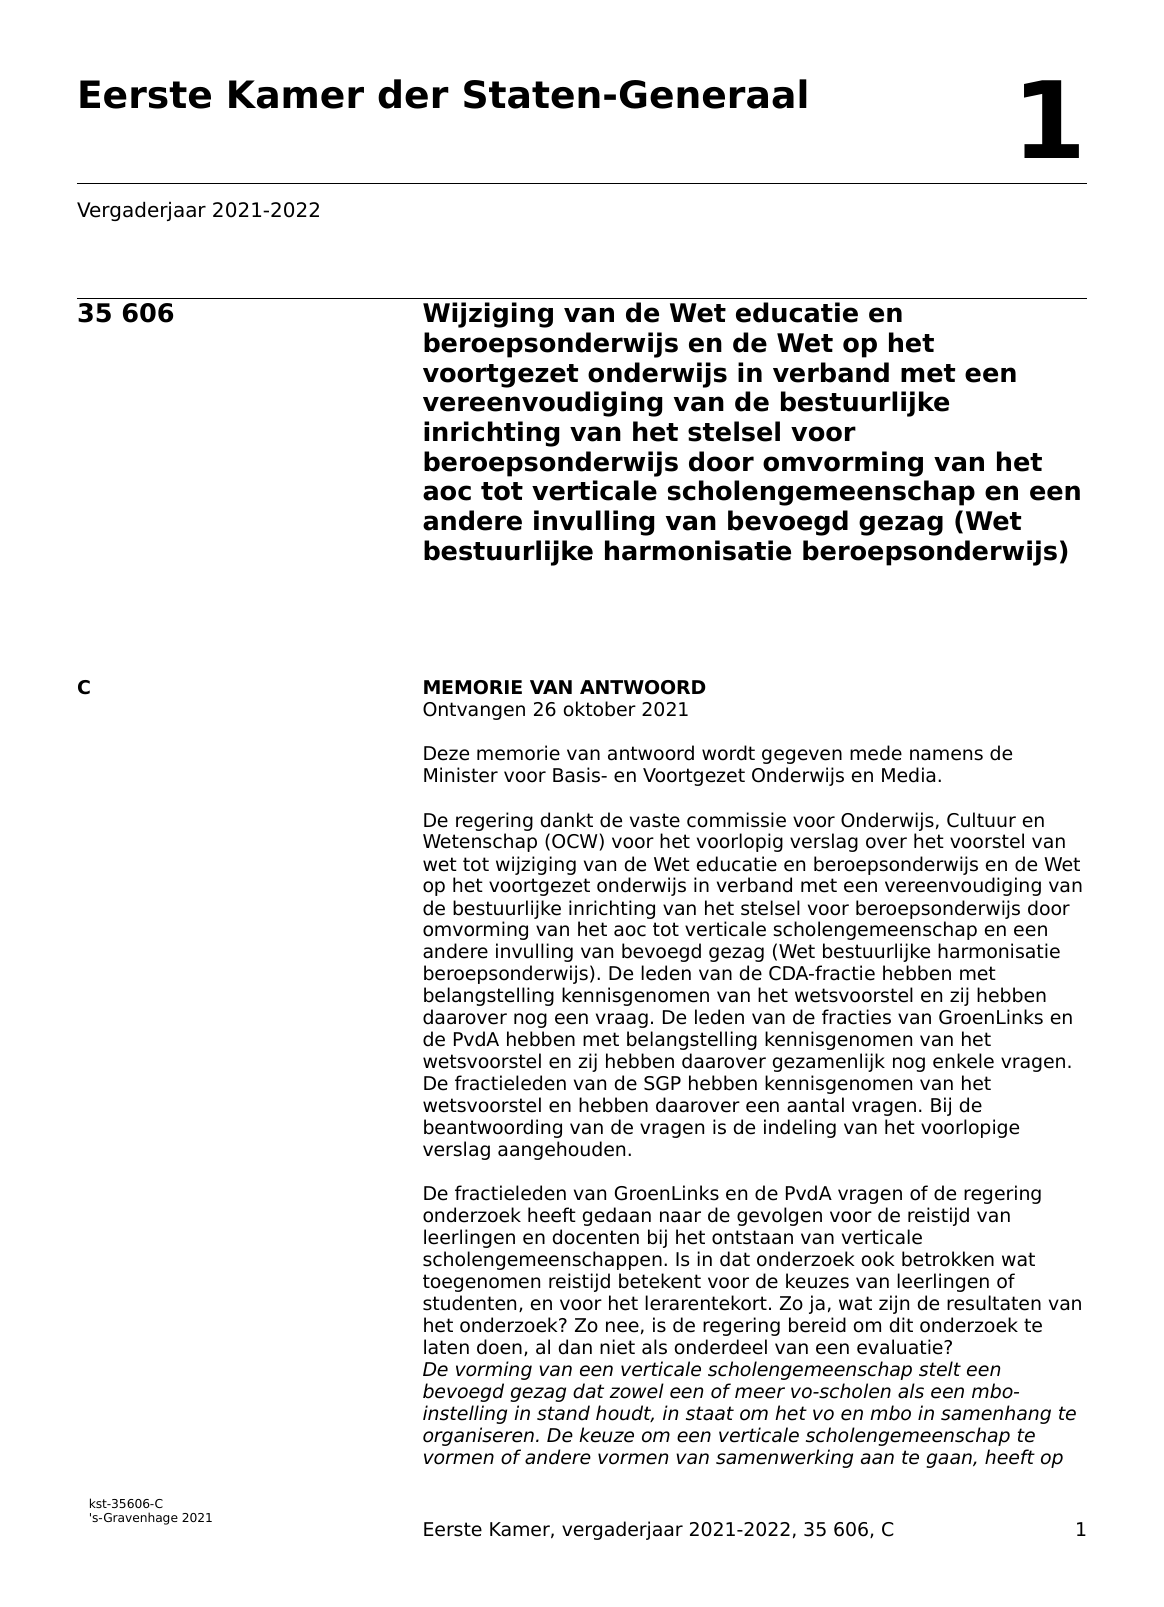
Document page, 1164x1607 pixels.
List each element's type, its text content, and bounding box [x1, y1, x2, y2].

text De regering dankt de vaste commissie voor Onderwijs, Cultuur en Wetenschap (OCW) voor het voorlopig verslag over het voorstel van wet tot wijziging van de Wet educatie en beroepsonderwijs en de Wet op het voortgezet onderwijs in verband met een vereenvoudiging van de bestuurlijke inrichting van het stelsel voor beroepsonderwijs door omvorming van het aoc tot verticale scholengemeenschap en een andere invulling van bevoegd gezag (Wet bestuurlijke harmonisatie beroepsonderwijs). De leden van de CDA-fractie hebben met belangstelling kennisgenomen van het wetsvoorstel en zij hebben daarover nog een vraag. De leden van de fracties van GroenLinks en de PvdA hebben met belangstelling kennisgenomen van het wetsvoorstel en zij hebben daarover gezamenlijk nog enkele vragen. De fractieleden van de SGP hebben kennisgenomen van het wetsvoorstel en hebben daarover een aantal vragen. Bij de beantwoording van de vragen is de indeling van het voorlopige verslag aangehouden. [422, 809, 1087, 1161]
text Ontvangen 26 oktober 2021 [422, 699, 1087, 721]
text kst-35606-C [88, 1497, 323, 1511]
text De fractieleden van GroenLinks en de PvdA vragen of de regering onderzoek heeft gedaan naar de gevolgen voor de reistijd van leerlingen en docenten bij het ontstaan van verticale scholengemeenschappen. Is in dat onderzoek ook betrokken wat toegenomen reistijd betekent voor de keuzes van leerlingen of studenten, en voor het lerarentekort. Zo ja, wat zijn de resultaten van het onderzoek? Zo nee, is de regering bereid om dit onderzoek te laten doen, al dan niet als onderdeel van een evaluatie? [422, 1183, 1087, 1359]
subtitle 35 606 Wijziging van de Wet educatie en beroepsonderwijs en de Wet op het voortgezet onderwijs in verband met een vereenvoudiging van de bestuurlijke inrichting van het stelsel voor beroepsonderwijs door omvorming van het aoc tot verticale scholengemeenschap en een andere invulling van bevoegd gezag (Wet bestuurlijke harmonisatie beroepsonderwijs) [77, 299, 1087, 566]
table_header Eerste Kamer der Staten-Generaal [77, 59, 886, 183]
subtitle C MEMORIE VAN ANTWOORD [77, 677, 1087, 699]
text 's-Gravenhage 2021 [88, 1511, 323, 1525]
table_header 1 [886, 59, 1087, 183]
table_cell Vergaderjaar 2021-2022 [77, 184, 1087, 298]
text De vorming van een verticale scholengemeenschap stelt een bevoegd gezag dat zowel een of meer vo-scholen als een mbo-instelling in stand houdt, in staat om het vo en mbo in samenhang te organiseren. De keuze om een verticale scholengemeenschap te vormen of andere vormen van samenwerking aan te gaan, heeft op [422, 1359, 1087, 1469]
text Deze memorie van antwoord wordt gegeven mede namens de Minister voor Basis- en Voortgezet Onderwijs en Media. [422, 743, 1087, 787]
